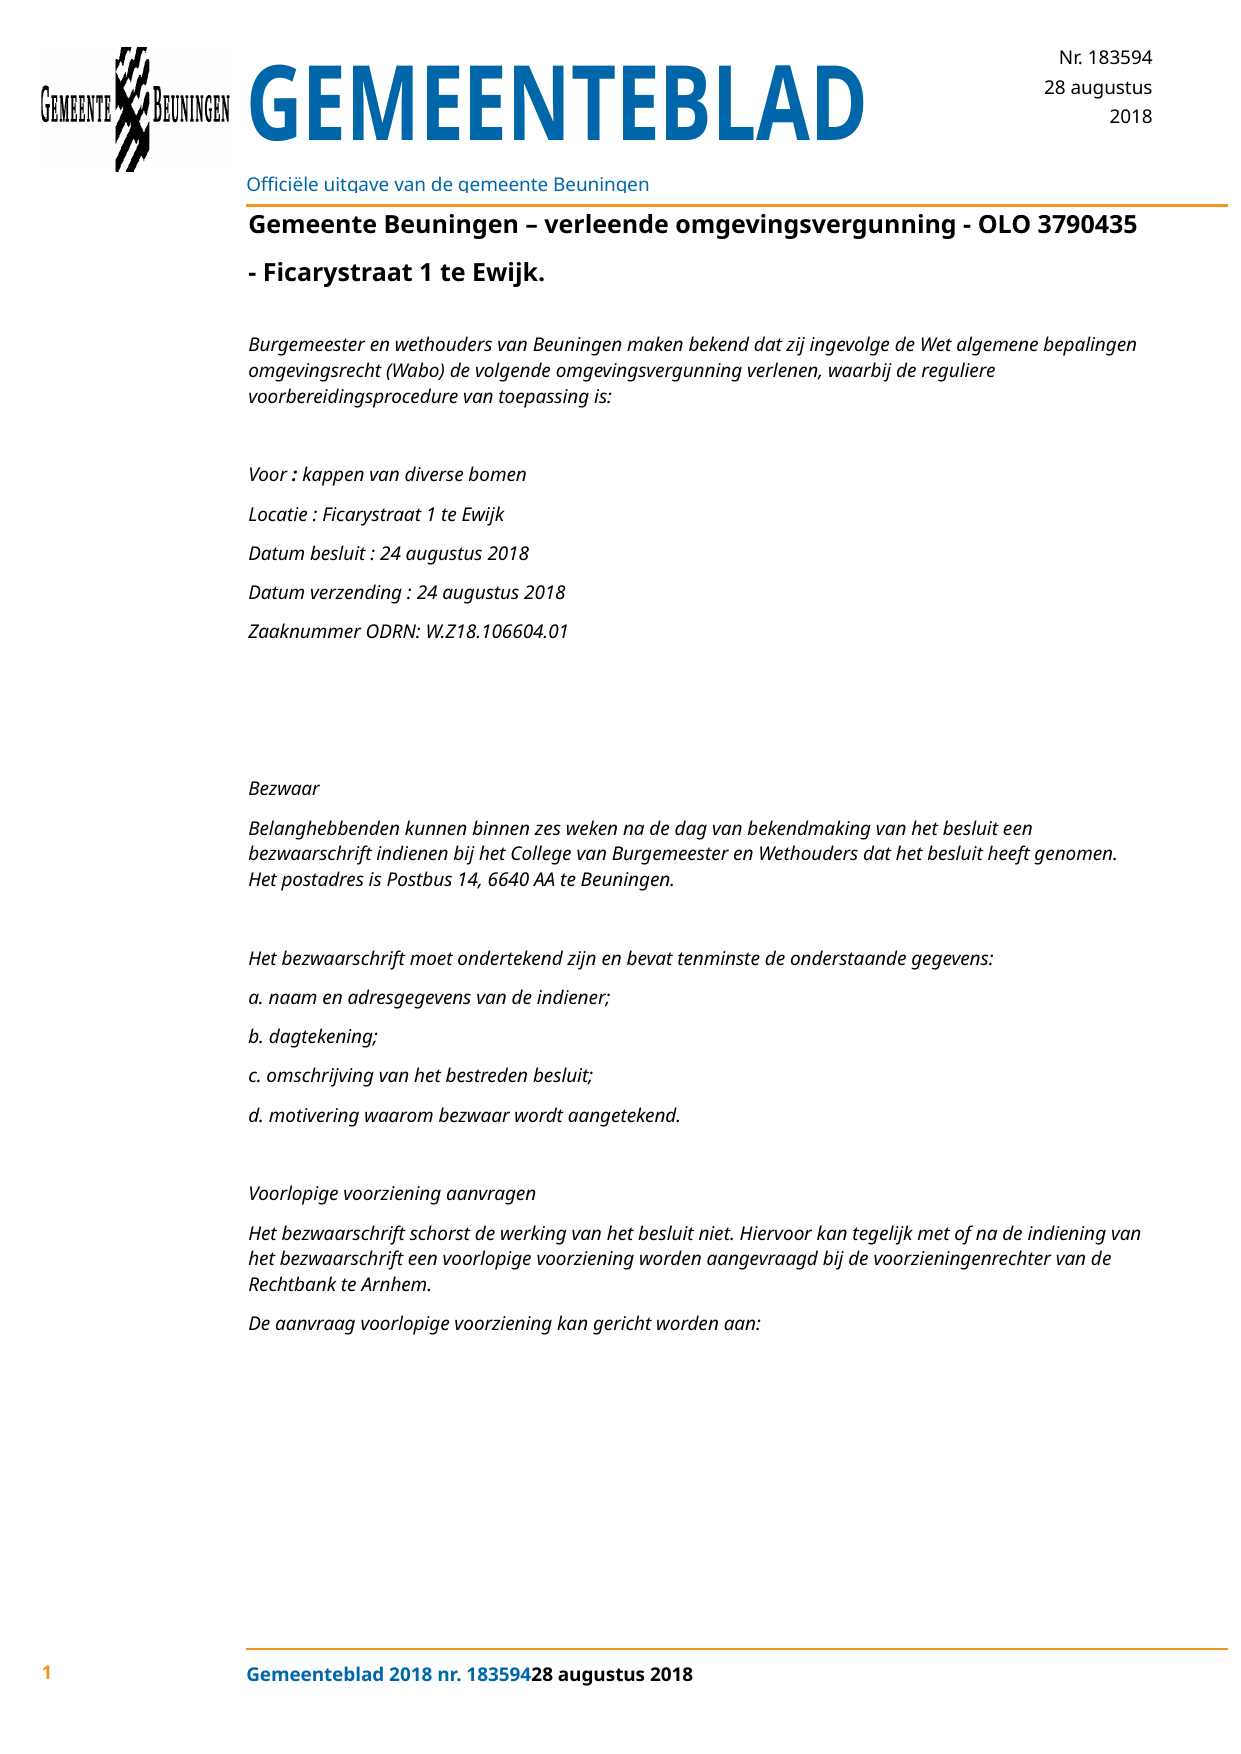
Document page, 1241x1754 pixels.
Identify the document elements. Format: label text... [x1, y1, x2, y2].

picture [41, 47, 231, 172]
text Voorlopige voorziening aanvragen [248, 1181, 1152, 1206]
text Voor : kappen van diverse bomen [248, 461, 1152, 487]
text Het bezwaarschrift moet ondertekend zijn en bevat tenminste de onderstaande gegevens: [248, 945, 1152, 971]
text Datum verzending : 24 augustus 2018 [248, 579, 1152, 605]
text b. dagtekening; [248, 1023, 1152, 1049]
text Belanghebbenden kunnen binnen zes weken na de dag van bekendmaking van het besluit een bezwaarschrift indienen bij het College van Burgemeester en Wethouders dat het besluit heeft genomen. Het postadres is Postbus 14, 6640 AA te Beuningen. [248, 815, 1152, 892]
text Zaaknummer ODRN: W.Z18.106604.01 [248, 618, 1152, 644]
text Burgemeester en wethouders van Beuningen maken bekend dat zij ingevolge de Wet algemene bepalingen omgevingsrecht (Wabo) de volgende omgevingsvergunning verlenen, waarbij de reguliere voorbereidingsprocedure van toepassing is: [248, 331, 1152, 409]
text Locatie : Ficarystraat 1 te Ewijk [248, 501, 1152, 526]
text d. motivering waarom bezwaar wordt aangetekend. [248, 1102, 1152, 1128]
text Bezwaar [248, 776, 1152, 801]
text c. omschrijving van het bestreden besluit; [248, 1063, 1152, 1088]
text De aanvraag voorlopige voorziening kan gericht worden aan: [248, 1311, 1152, 1336]
text Gemeente Beuningen – verleende omgevingsvergunning - OLO 3790435 - Ficarystraat 1 te Ewijk. [248, 207, 1152, 288]
text a. naam en adresgegevens van de indiener; [248, 984, 1152, 1010]
text Het bezwaarschrift schorst de werking van het besluit niet. Hiervoor kan tegelijk met of na de indiening van het bezwaarschrift een voorlopige voorziening worden aangevraagd bij de voorzieningenrechter van de Rechtbank te Arnhem. [248, 1220, 1152, 1297]
text Datum besluit : 24 augustus 2018 [248, 540, 1152, 566]
